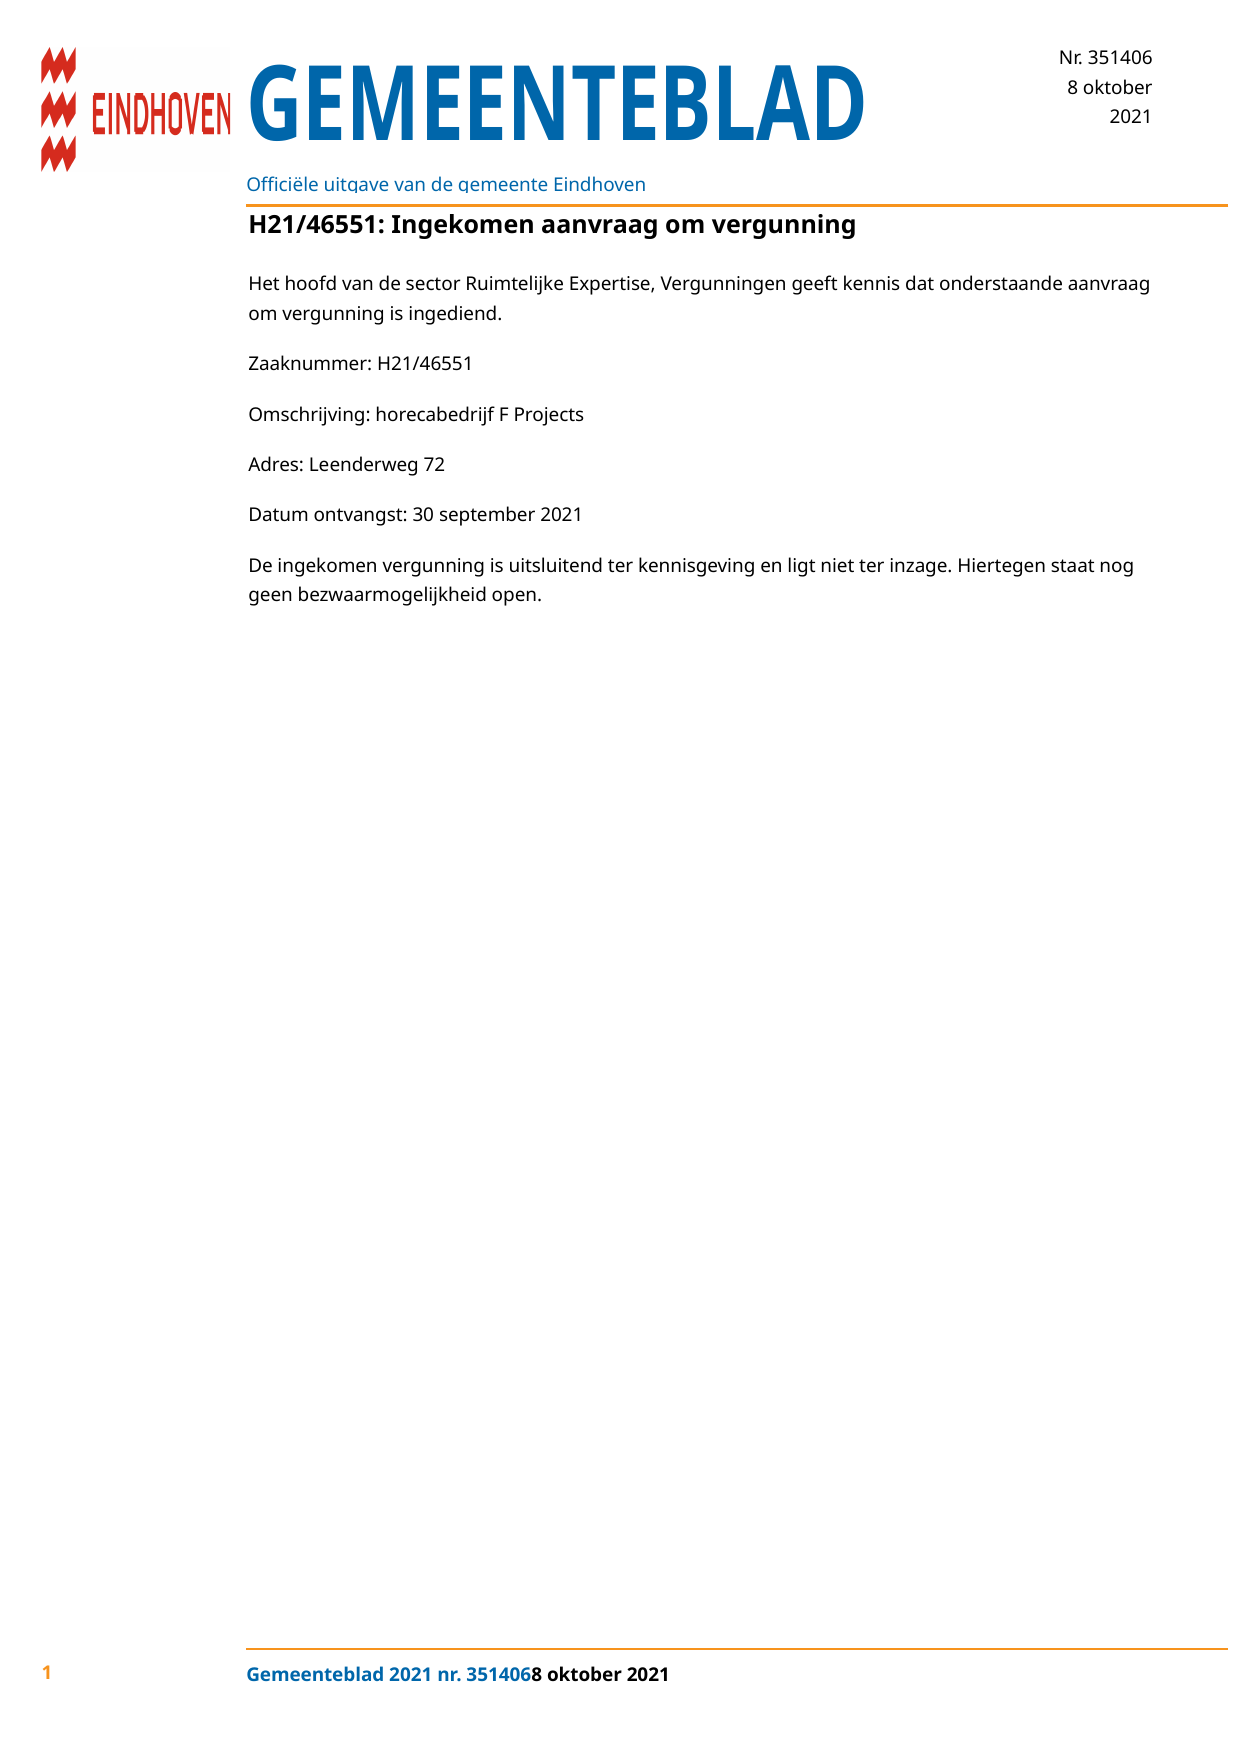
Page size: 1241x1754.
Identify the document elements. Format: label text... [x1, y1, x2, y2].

text Adres: Leenderweg 72 [248, 451, 1152, 477]
text Omschrijving: horecabedrijf F Projects [248, 401, 1152, 426]
picture [41, 47, 231, 172]
text Het hoofd van de sector Ruimtelijke Expertise, Vergunningen geeft kennis dat onderstaande aanvraag om vergunning is ingediend. [248, 270, 1152, 326]
text Datum ontvangst: 30 september 2021 [248, 502, 1152, 527]
text Zaaknummer: H21/46551 [248, 350, 1152, 376]
text H21/46551: Ingekomen aanvraag om vergunning [248, 207, 1152, 241]
text De ingekomen vergunning is uitsluitend ter kennisgeving en ligt niet ter inzage. Hiertegen staat nog geen bezwaarmogelijkheid open. [248, 552, 1152, 607]
